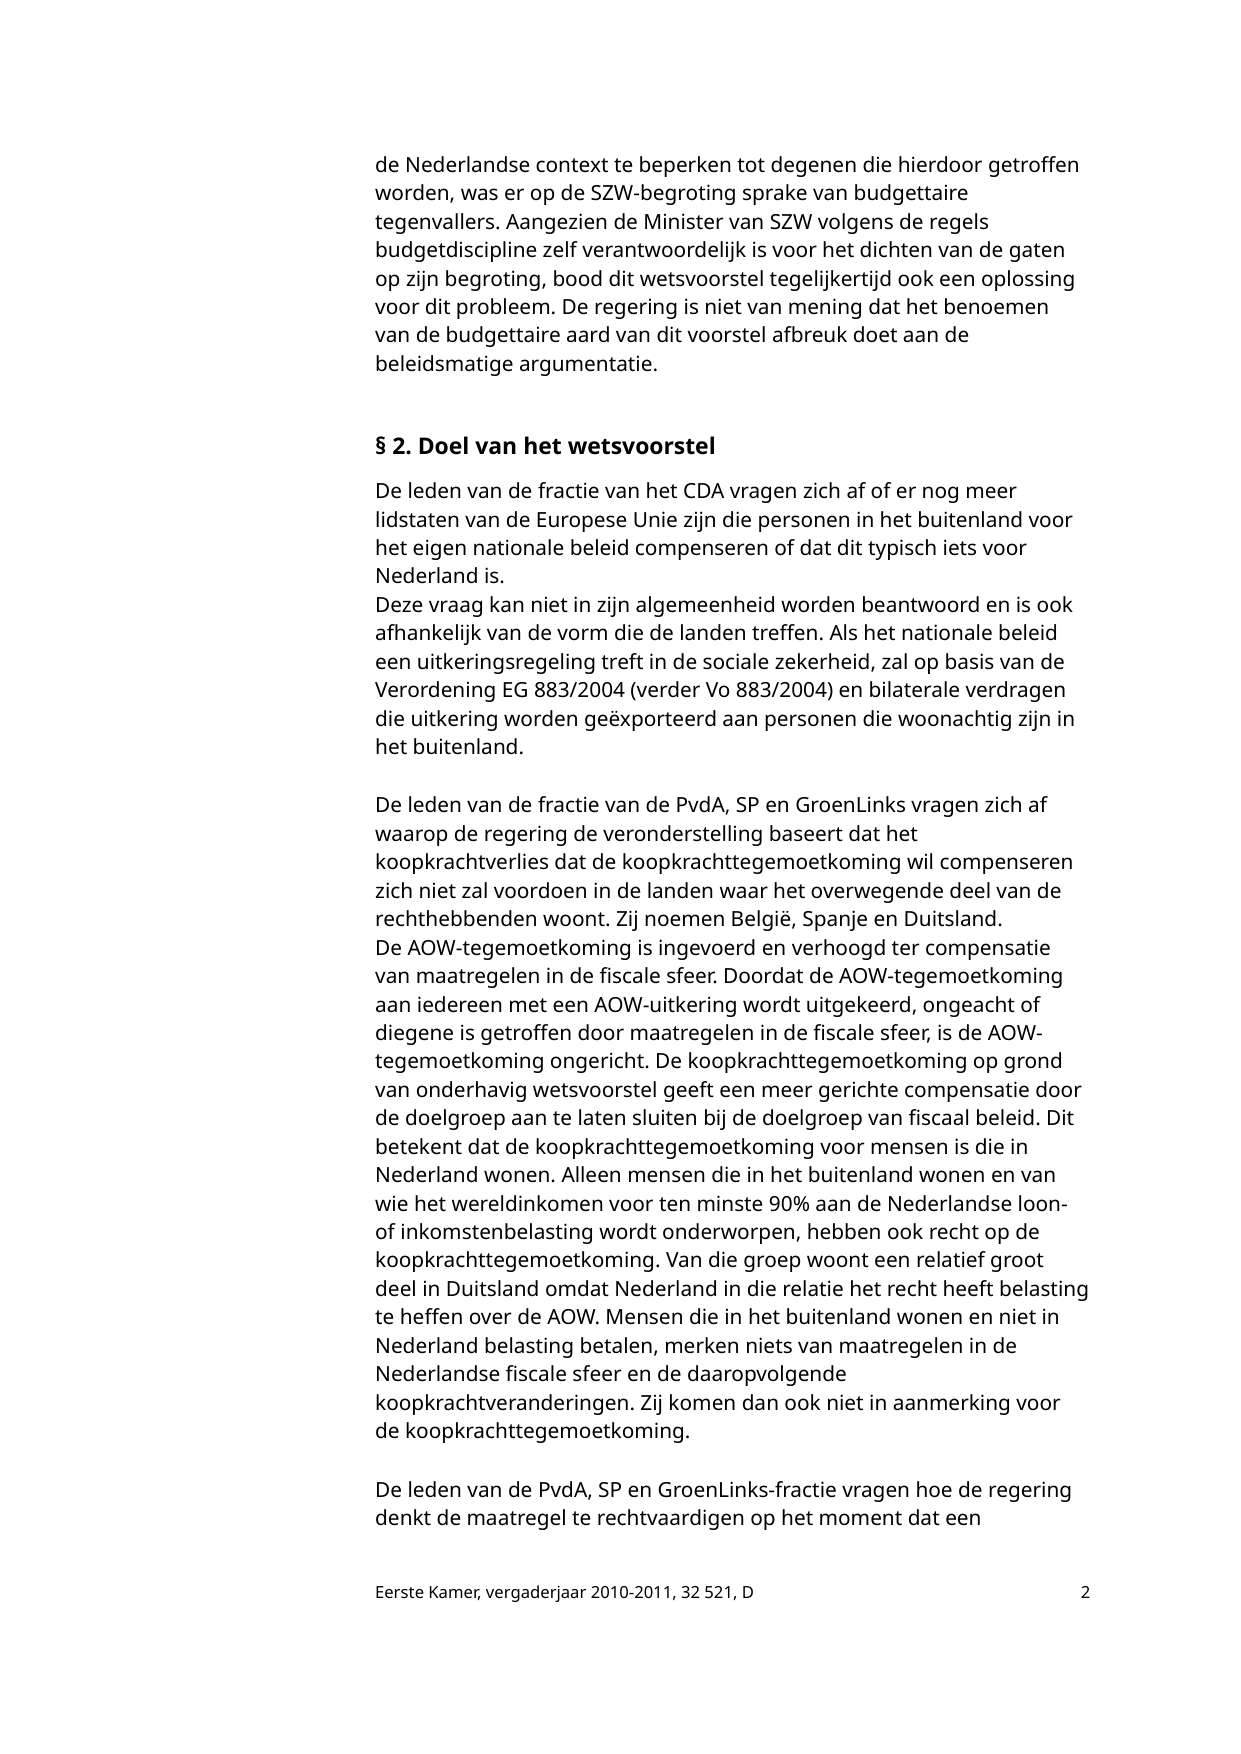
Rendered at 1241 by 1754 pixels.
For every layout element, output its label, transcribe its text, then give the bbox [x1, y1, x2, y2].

text De leden van de fractie van de PvdA, SP en GroenLinks vragen zich af waarop de regering de veronderstelling baseert dat het koopkrachtverlies dat de koopkrachttegemoetkoming wil compenseren zich niet zal voordoen in de landen waar het overwegende deel van de rechthebbenden woont. Zij noemen België, Spanje en Duitsland. [375, 791, 1090, 933]
text Deze vraag kan niet in zijn algemeenheid worden beantwoord en is ook afhankelijk van de vorm die de landen treffen. Als het nationale beleid een uitkeringsregeling treft in de sociale zekerheid, zal op basis van de Verordening EG 883/2004 (verder Vo 883/2004) en bilaterale verdragen die uitkering worden geëxporteerd aan personen die woonachtig zijn in het buitenland. [375, 590, 1090, 761]
text De leden van de PvdA, SP en GroenLinks-fractie vragen hoe de regering denkt de maatregel te rechtvaardigen op het moment dat een [375, 1475, 1090, 1532]
text de Nederlandse context te beperken tot degenen die hierdoor getroffen worden, was er op de SZW-begroting sprake van budgettaire tegenvallers. Aangezien de Minister van SZW volgens de regels budgetdiscipline zelf verantwoordelijk is voor het dichten van de gaten op zijn begroting, bood dit wetsvoorstel tegelijkertijd ook een oplossing voor dit probleem. De regering is niet van mening dat het benoemen van de budgettaire aard van dit voorstel afbreuk doet aan de beleidsmatige argumentatie. [375, 150, 1090, 377]
text De leden van de fractie van het CDA vragen zich af of er nog meer lidstaten van de Europese Unie zijn die personen in het buitenland voor het eigen nationale beleid compenseren of dat dit typisch iets voor Nederland is. [375, 476, 1090, 590]
text De AOW-tegemoetkoming is ingevoerd en verhoogd ter compensatie van maatregelen in de fiscale sfeer. Doordat de AOW-tegemoetkoming aan iedereen met een AOW-uitkering wordt uitgekeerd, ongeacht of diegene is getroffen door maatregelen in de fiscale sfeer, is de AOW-tegemoetkoming ongericht. De koopkrachttegemoetkoming op grond van onderhavig wetsvoorstel geeft een meer gerichte compensatie door de doelgroep aan te laten sluiten bij de doelgroep van fiscaal beleid. Dit betekent dat de koopkrachttegemoetkoming voor mensen is die in Nederland wonen. Alleen mensen die in het buitenland wonen en van wie het wereldinkomen voor ten minste 90% aan de Nederlandse loon- of inkomstenbelasting wordt onderworpen, hebben ook recht op de koopkrachttegemoetkoming. Van die groep woont een relatief groot deel in Duitsland omdat Nederland in die relatie het recht heeft belasting te heffen over de AOW. Mensen die in het buitenland wonen en niet in Nederland belasting betalen, merken niets van maatregelen in de Nederlandse fiscale sfeer en de daaropvolgende koopkrachtveranderingen. Zij komen dan ook niet in aanmerking voor de koopkrachttegemoetkoming. [375, 933, 1090, 1445]
subtitle § 2. Doel van het wetsvoorstel [375, 430, 1090, 461]
